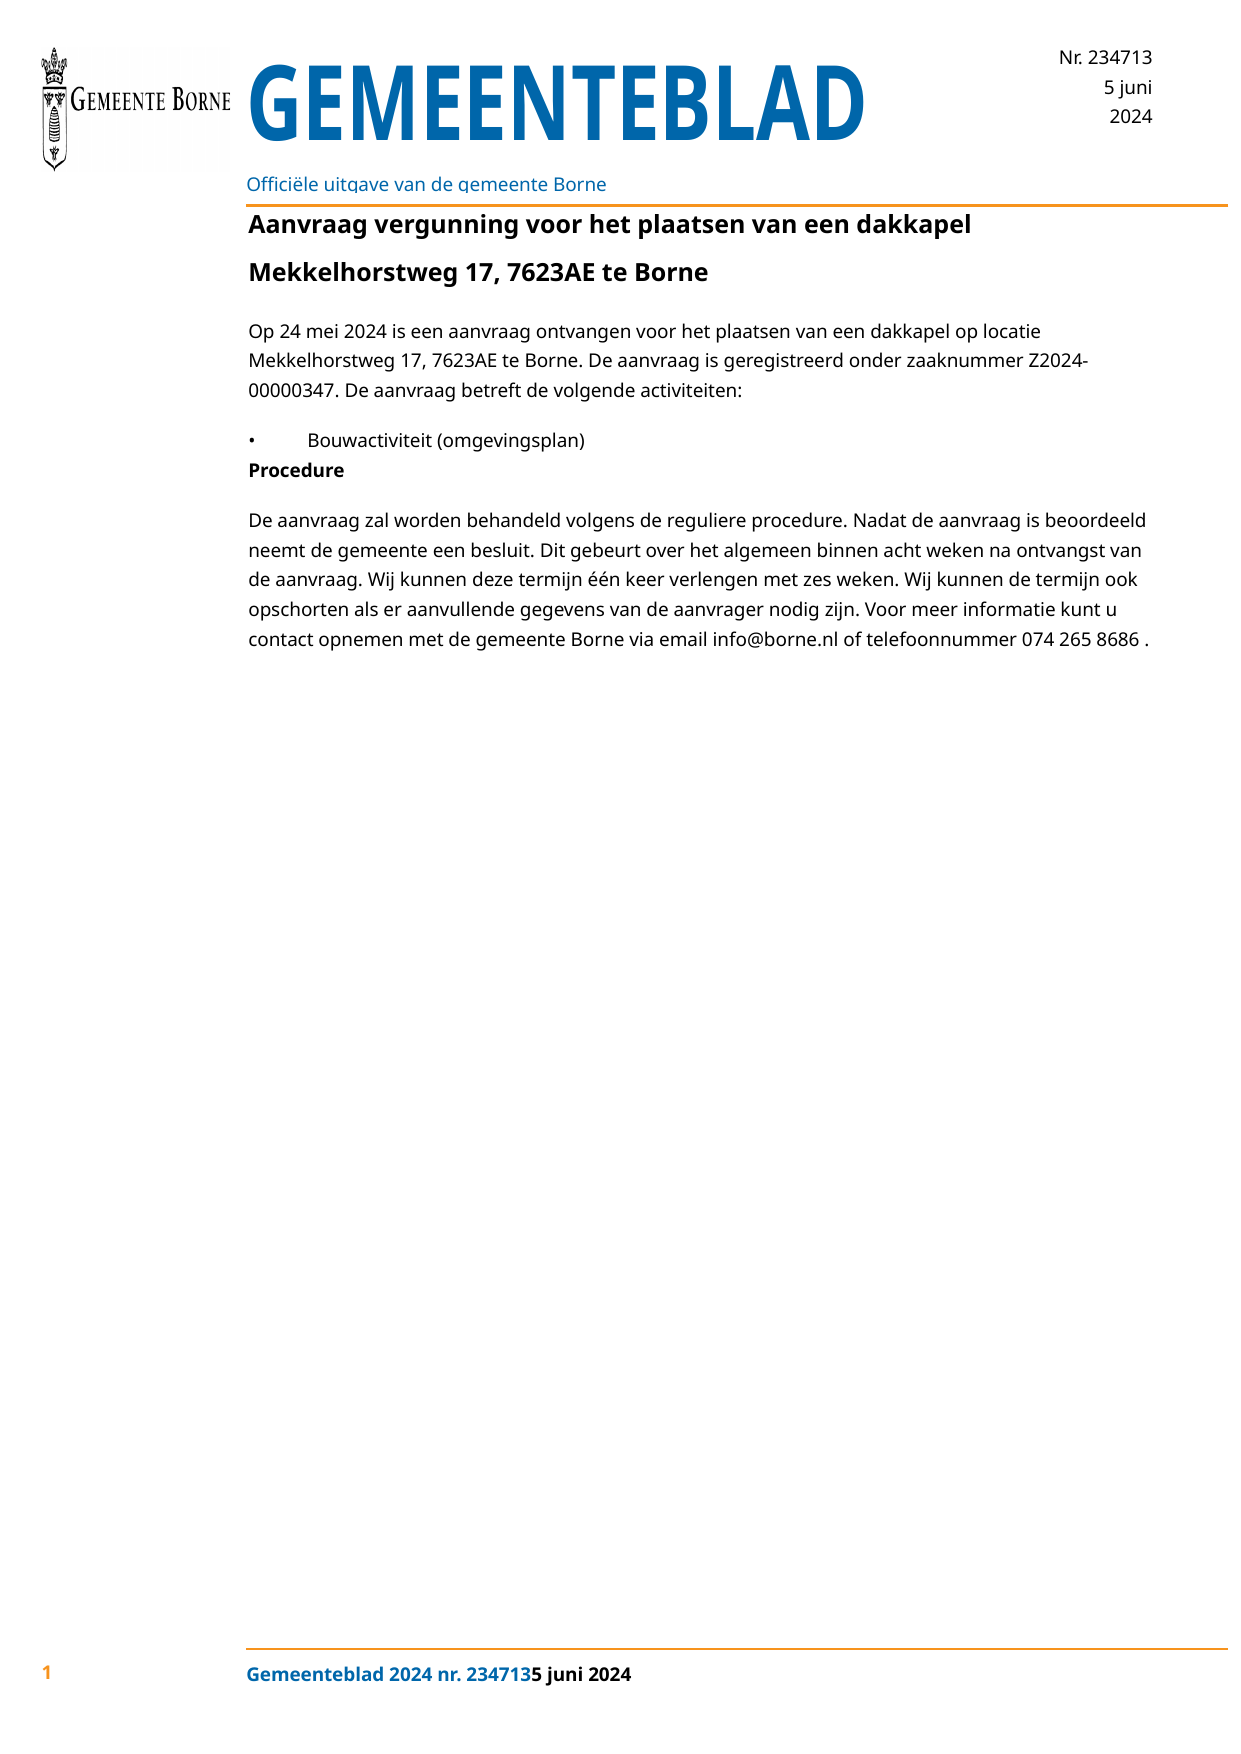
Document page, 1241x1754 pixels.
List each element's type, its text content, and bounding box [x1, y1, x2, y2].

list Bouwactiviteit (omgevingsplan) [248, 427, 1152, 453]
text Procedure [248, 457, 1152, 483]
text Aanvraag vergunning voor het plaatsen van een dakkapel Mekkelhorstweg 17, 7623AE te Borne [248, 207, 1152, 288]
text Op 24 mei 2024 is een aanvraag ontvangen voor het plaatsen van een dakkapel op locatie Mekkelhorstweg 17, 7623AE te Borne. De aanvraag is geregistreerd onder zaaknummer Z2024-00000347. De aanvraag betreft de volgende activiteiten: [248, 318, 1152, 403]
text De aanvraag zal worden behandeld volgens de reguliere procedure. Nadat de aanvraag is beoordeeld neemt de gemeente een besluit. Dit gebeurt over het algemeen binnen acht weken na ontvangst van de aanvraag. Wij kunnen deze termijn één keer verlengen met zes weken. Wij kunnen de termijn ook opschorten als er aanvullende gegevens van de aanvrager nodig zijn. Voor meer informatie kunt u contact opnemen met de gemeente Borne via email info@borne.nl of telefoonnummer 074 265 8686 . [248, 507, 1152, 652]
picture [41, 47, 231, 172]
